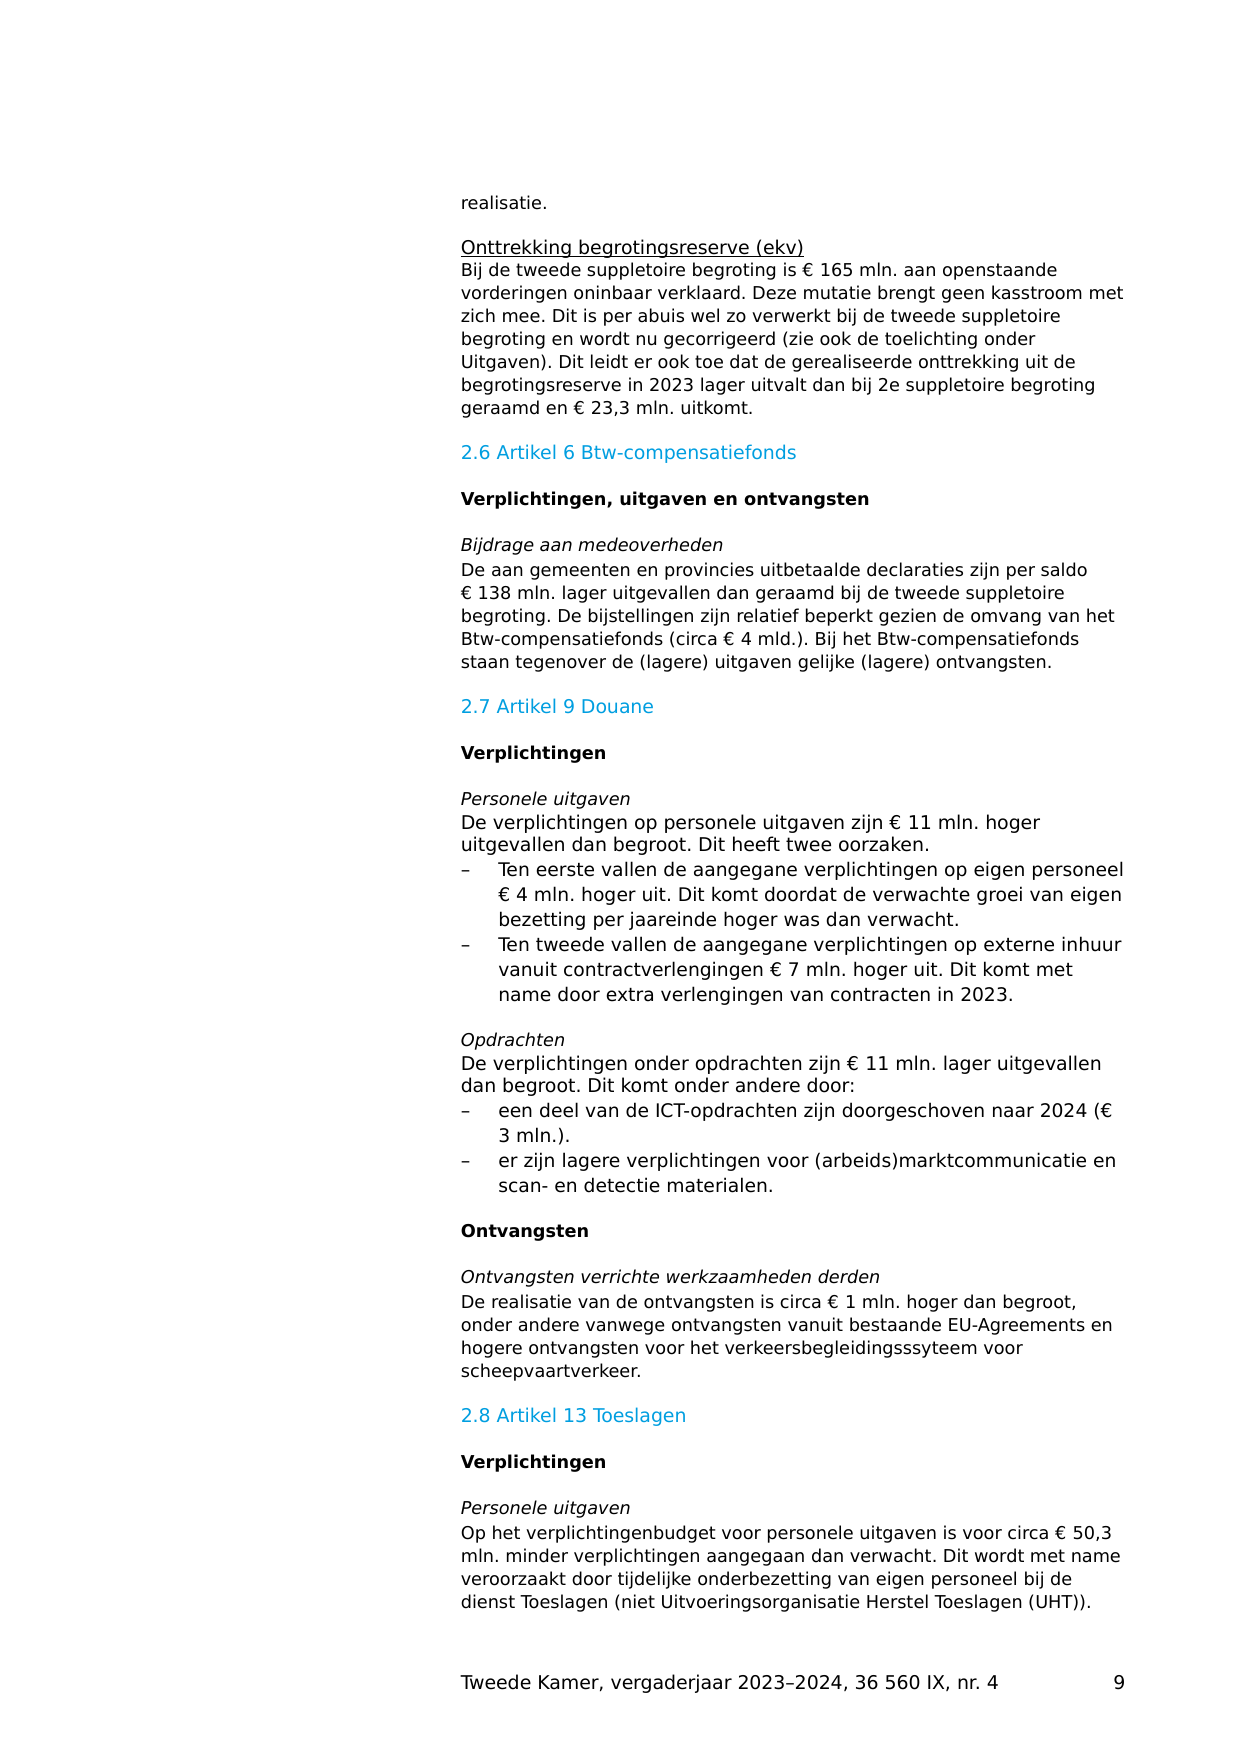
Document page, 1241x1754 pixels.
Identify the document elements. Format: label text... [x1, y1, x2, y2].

text Op het verplichtingenbudget voor personele uitgaven is voor circa € 50,3 mln. minder verplichtingen aangegaan dan verwacht. Dit wordt met name veroorzaakt door tĳdelĳke onderbezetting van eigen personeel bĳ de dienst Toeslagen (niet Uitvoeringsorganisatie Herstel Toeslagen (UHT)). [461, 1521, 1125, 1613]
text De realisatie van de ontvangsten is circa € 1 mln. hoger dan begroot, onder andere vanwege ontvangsten vanuit bestaande EU-Agreements en hogere ontvangsten voor het verkeersbegleidingsssyteem voor scheepvaartverkeer. [461, 1290, 1125, 1382]
text Personele uitgaven [461, 787, 1125, 810]
title 2.7 Artikel 9 Douane [461, 696, 1125, 718]
list een deel van de ICT-opdrachten zijn doorgeschoven naar 2024 (€ 3 mln.). [461, 1097, 1125, 1147]
text Verplichtingen [461, 741, 1125, 764]
list Ten tweede vallen de aangegane verplichtingen op externe inhuur vanuit contractverlengingen € 7 mln. hoger uit. Dit komt met name door extra verlengingen van contracten in 2023. [461, 931, 1125, 1006]
list Ten eerste vallen de aangegane verplichtingen op eigen personeel € 4 mln. hoger uit. Dit komt doordat de verwachte groei van eigen bezetting per jaareinde hoger was dan verwacht. [461, 856, 1125, 931]
text Verplichtingen [461, 1450, 1125, 1473]
text De aan gemeenten en provincies uitbetaalde declaraties zijn per saldo € 138 mln. lager uitgevallen dan geraamd bij de tweede suppletoire begroting. De bijstellingen zijn relatief beperkt gezien de omvang van het Btw-compensatiefonds (circa € 4 mld.). Bij het Btw-compensatiefonds staan tegenover de (lagere) uitgaven gelijke (lagere) ontvangsten. [461, 558, 1125, 673]
text Personele uitgaven [461, 1496, 1125, 1519]
text Verplichtingen, uitgaven en ontvangsten [461, 487, 1125, 510]
text realisatie. [461, 191, 1125, 214]
text Ontvangsten [461, 1219, 1125, 1242]
text Onttrekking begrotingsreserve (ekv) [461, 237, 1125, 258]
text De verplichtingen op personele uitgaven zijn € 11 mln. hoger uitgevallen dan begroot. Dit heeft twee oorzaken. [461, 812, 1125, 856]
title 2.6 Artikel 6 Btw-compensatiefonds [461, 442, 1125, 464]
text De verplichtingen onder opdrachten zijn € 11 mln. lager uitgevallen dan begroot. Dit komt onder andere door: [461, 1053, 1125, 1097]
text Ontvangsten verrichte werkzaamheden derden [461, 1265, 1125, 1288]
list er zijn lagere verplichtingen voor (arbeids)marktcommunicatie en scan- en detectie materialen. [461, 1147, 1125, 1197]
text Bij de tweede suppletoire begroting is € 165 mln. aan openstaande vorderingen oninbaar verklaard. Deze mutatie brengt geen kasstroom met zich mee. Dit is per abuis wel zo verwerkt bij de tweede suppletoire begroting en wordt nu gecorrigeerd (zie ook de toelichting onder Uitgaven). Dit leidt er ook toe dat de gerealiseerde onttrekking uit de begrotingsreserve in 2023 lager uitvalt dan bij 2e suppletoire begroting geraamd en € 23,3 mln. uitkomt. [461, 258, 1125, 419]
text Opdrachten [461, 1028, 1125, 1051]
text Bijdrage aan medeoverheden [461, 533, 1125, 556]
title 2.8 Artikel 13 Toeslagen [461, 1404, 1125, 1427]
